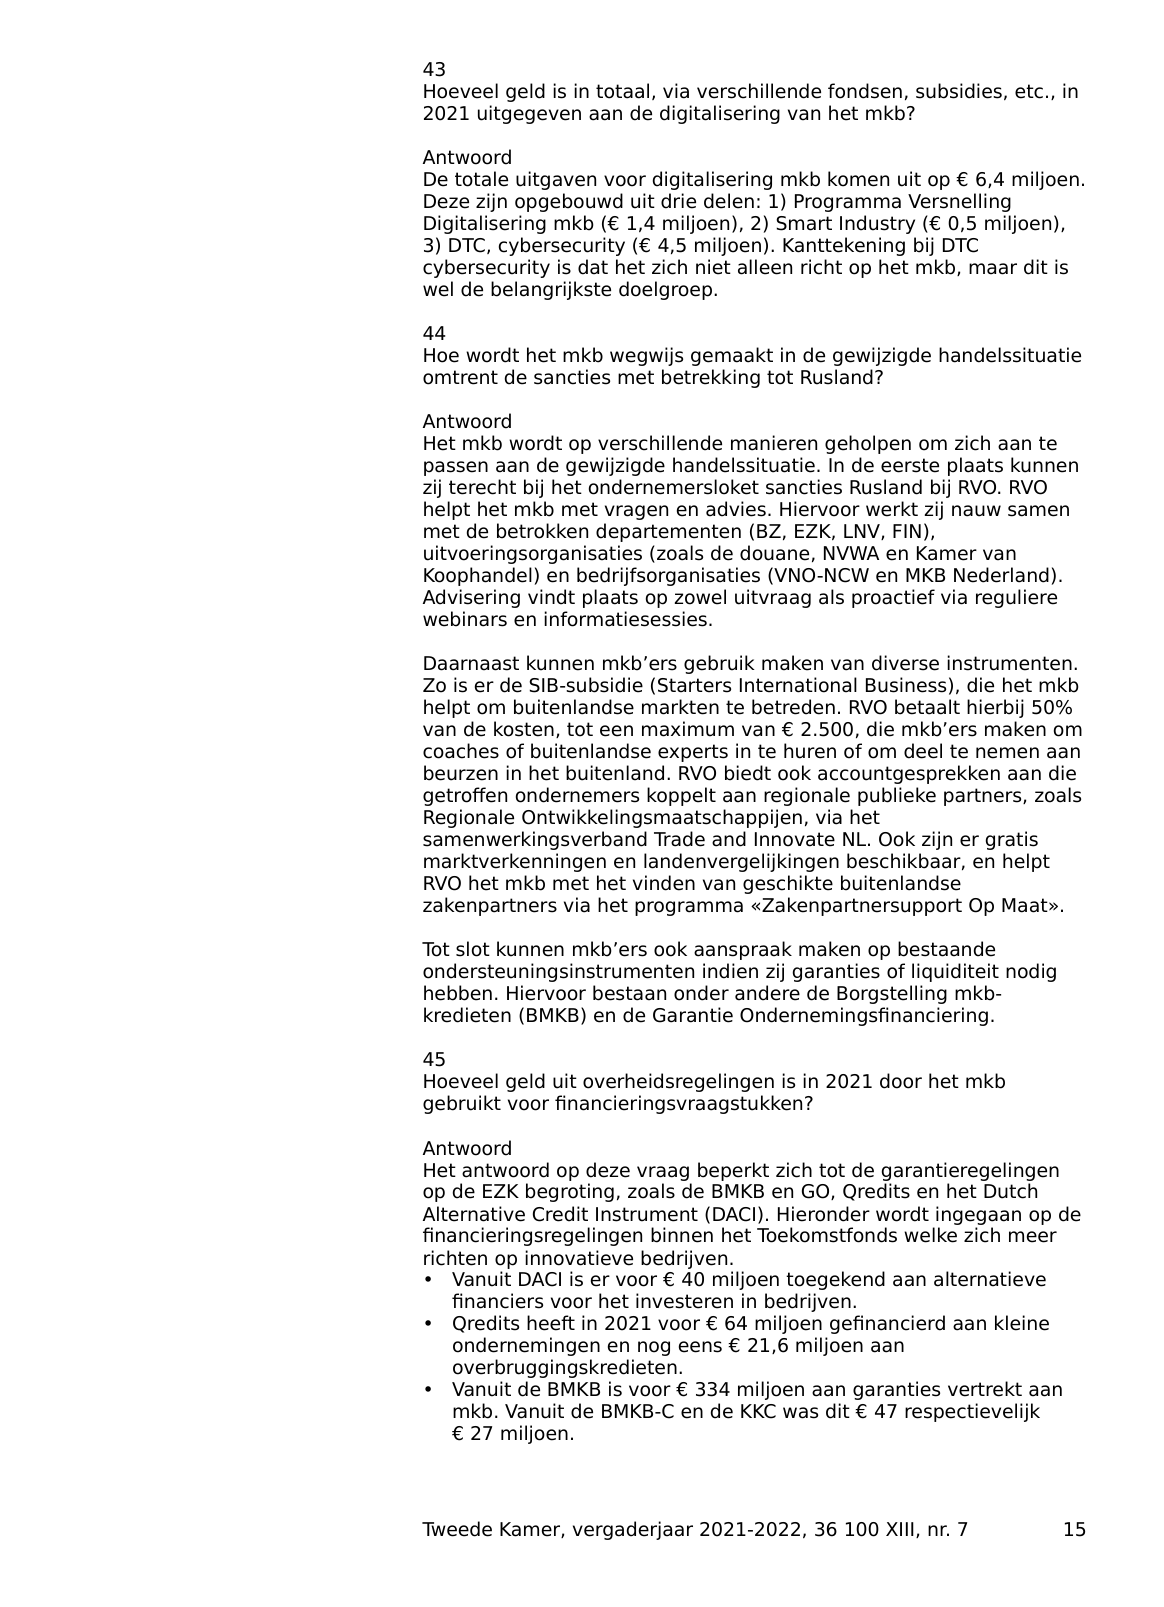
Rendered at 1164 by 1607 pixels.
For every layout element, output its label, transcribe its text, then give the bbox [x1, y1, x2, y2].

text • Vanuit de BMKB is voor € 334 miljoen aan garanties vertrekt aan mkb. Vanuit de BMKB-C en de KKC was dit € 47 respectievelijk € 27 miljoen. [422, 1379, 1087, 1445]
text Antwoord [422, 1137, 1087, 1159]
text Het antwoord op deze vraag beperkt zich tot de garantieregelingen op de EZK begroting, zoals de BMKB en GO, Qredits en het Dutch Alternative Credit Instrument (DACI). Hieronder wordt ingegaan op de financieringsregelingen binnen het Toekomstfonds welke zich meer richten op innovatieve bedrijven. [422, 1159, 1087, 1269]
text Antwoord [422, 411, 1087, 433]
text Hoeveel geld is in totaal, via verschillende fondsen, subsidies, etc., in 2021 uitgegeven aan de digitalisering van het mkb? [422, 81, 1087, 125]
text Hoe wordt het mkb wegwijs gemaakt in de gewijzigde handelssituatie omtrent de sancties met betrekking tot Rusland? [422, 345, 1087, 389]
text 43 [422, 59, 1087, 81]
text De totale uitgaven voor digitalisering mkb komen uit op € 6,4 miljoen. Deze zijn opgebouwd uit drie delen: 1) Programma Versnelling Digitalisering mkb (€ 1,4 miljoen), 2) Smart Industry (€ 0,5 miljoen), 3) DTC, cybersecurity (€ 4,5 miljoen). Kanttekening bij DTC cybersecurity is dat het zich niet alleen richt op het mkb, maar dit is wel de belangrijkste doelgroep. [422, 169, 1087, 301]
text • Vanuit DACI is er voor € 40 miljoen toegekend aan alternatieve financiers voor het investeren in bedrijven. [422, 1269, 1087, 1313]
text Daarnaast kunnen mkb’ers gebruik maken van diverse instrumenten. Zo is er de SIB-subsidie (Starters International Business), die het mkb helpt om buitenlandse markten te betreden. RVO betaalt hierbij 50% van de kosten, tot een maximum van € 2.500, die mkb’ers maken om coaches of buitenlandse experts in te huren of om deel te nemen aan beurzen in het buitenland. RVO biedt ook accountgesprekken aan die getroffen ondernemers koppelt aan regionale publieke partners, zoals Regionale Ontwikkelingsmaatschappijen, via het samenwerkingsverband Trade and Innovate NL. Ook zijn er gratis marktverkenningen en landenvergelijkingen beschikbaar, en helpt RVO het mkb met het vinden van geschikte buitenlandse zakenpartners via het programma «Zakenpartnersupport Op Maat». [422, 653, 1087, 917]
text 45 [422, 1049, 1087, 1071]
text Hoeveel geld uit overheidsregelingen is in 2021 door het mkb gebruikt voor financieringsvraagstukken? [422, 1071, 1087, 1115]
text Antwoord [422, 147, 1087, 169]
text Het mkb wordt op verschillende manieren geholpen om zich aan te passen aan de gewijzigde handelssituatie. In de eerste plaats kunnen zij terecht bij het ondernemersloket sancties Rusland bij RVO. RVO helpt het mkb met vragen en advies. Hiervoor werkt zij nauw samen met de betrokken departementen (BZ, EZK, LNV, FIN), uitvoeringsorganisaties (zoals de douane, NVWA en Kamer van Koophandel) en bedrijfsorganisaties (VNO-NCW en MKB Nederland). Advisering vindt plaats op zowel uitvraag als proactief via reguliere webinars en informatiesessies. [422, 433, 1087, 631]
text Tot slot kunnen mkb’ers ook aanspraak maken op bestaande ondersteuningsinstrumenten indien zij garanties of liquiditeit nodig hebben. Hiervoor bestaan onder andere de Borgstelling mkb-kredieten (BMKB) en de Garantie Ondernemingsfinanciering. [422, 939, 1087, 1027]
text 44 [422, 323, 1087, 345]
text • Qredits heeft in 2021 voor € 64 miljoen gefinancierd aan kleine ondernemingen en nog eens € 21,6 miljoen aan overbruggingskredieten. [422, 1313, 1087, 1379]
